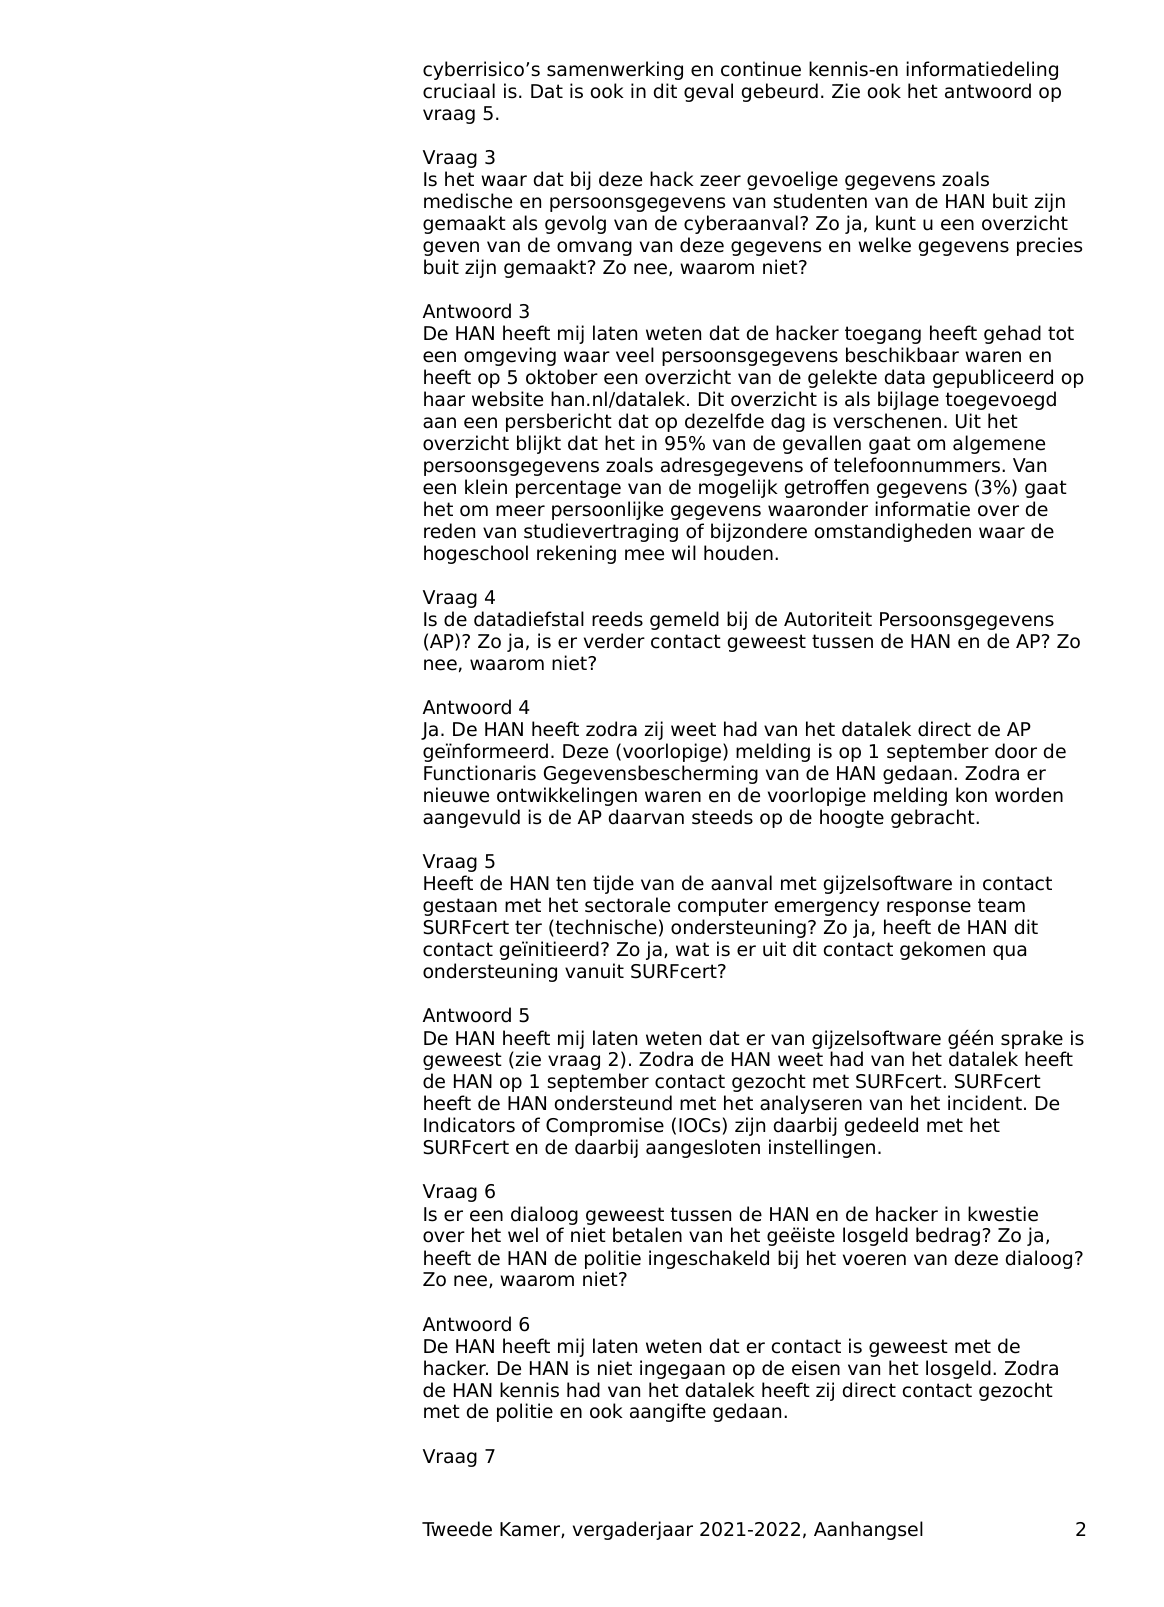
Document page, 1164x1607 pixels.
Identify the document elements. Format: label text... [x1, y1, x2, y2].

text De HAN heeft mij laten weten dat de hacker toegang heeft gehad tot een omgeving waar veel persoonsgegevens beschikbaar waren en heeft op 5 oktober een overzicht van de gelekte data gepubliceerd op haar website han.nl/datalek. Dit overzicht is als bijlage toegevoegd aan een persbericht dat op dezelfde dag is verschenen. Uit het overzicht blijkt dat het in 95% van de gevallen gaat om algemene persoonsgegevens zoals adresgegevens of telefoonnummers. Van een klein percentage van de mogelijk getroffen gegevens (3%) gaat het om meer persoonlijke gegevens waaronder informatie over de reden van studievertraging of bijzondere omstandigheden waar de hogeschool rekening mee wil houden. [422, 323, 1087, 565]
text Is de datadiefstal reeds gemeld bij de Autoriteit Persoonsgegevens (AP)? Zo ja, is er verder contact geweest tussen de HAN en de AP? Zo nee, waarom niet? [422, 609, 1087, 675]
text Antwoord 5 [422, 1005, 1087, 1027]
text Vraag 4 [422, 587, 1087, 609]
text De HAN heeft mij laten weten dat er contact is geweest met de hacker. De HAN is niet ingegaan op de eisen van het losgeld. Zodra de HAN kennis had van het datalek heeft zij direct contact gezocht met de politie en ook aangifte gedaan. [422, 1336, 1087, 1423]
text Antwoord 6 [422, 1313, 1087, 1336]
text Ja. De HAN heeft zodra zij weet had van het datalek direct de AP geïnformeerd. Deze (voorlopige) melding is op 1 september door de Functionaris Gegevensbescherming van de HAN gedaan. Zodra er nieuwe ontwikkelingen waren en de voorlopige melding kon worden aangevuld is de AP daarvan steeds op de hoogte gebracht. [422, 719, 1087, 829]
text Vraag 6 [422, 1181, 1087, 1203]
text Vraag 3 [422, 147, 1087, 169]
text Antwoord 3 [422, 301, 1087, 323]
text Antwoord 4 [422, 697, 1087, 719]
text Vraag 5 [422, 851, 1087, 873]
text cyberrisico’s samenwerking en continue kennis-en informatiedeling cruciaal is. Dat is ook in dit geval gebeurd. Zie ook het antwoord op vraag 5. [422, 59, 1087, 125]
text Vraag 7 [422, 1446, 1087, 1468]
text De HAN heeft mij laten weten dat er van gijzelsoftware géén sprake is geweest (zie vraag 2). Zodra de HAN weet had van het datalek heeft de HAN op 1 september contact gezocht met SURFcert. SURFcert heeft de HAN ondersteund met het analyseren van het incident. De Indicators of Compromise (IOCs) zijn daarbij gedeeld met het SURFcert en de daarbij aangesloten instellingen. [422, 1027, 1087, 1159]
text Is er een dialoog geweest tussen de HAN en de hacker in kwestie over het wel of niet betalen van het geëiste losgeld bedrag? Zo ja, heeft de HAN de politie ingeschakeld bij het voeren van deze dialoog? Zo nee, waarom niet? [422, 1203, 1087, 1291]
text Heeft de HAN ten tijde van de aanval met gijzelsoftware in contact gestaan met het sectorale computer emergency response team SURFcert ter (technische) ondersteuning? Zo ja, heeft de HAN dit contact geïnitieerd? Zo ja, wat is er uit dit contact gekomen qua ondersteuning vanuit SURFcert? [422, 873, 1087, 983]
text Is het waar dat bij deze hack zeer gevoelige gegevens zoals medische en persoonsgegevens van studenten van de HAN buit zijn gemaakt als gevolg van de cyberaanval? Zo ja, kunt u een overzicht geven van de omvang van deze gegevens en welke gegevens precies buit zijn gemaakt? Zo nee, waarom niet? [422, 169, 1087, 279]
